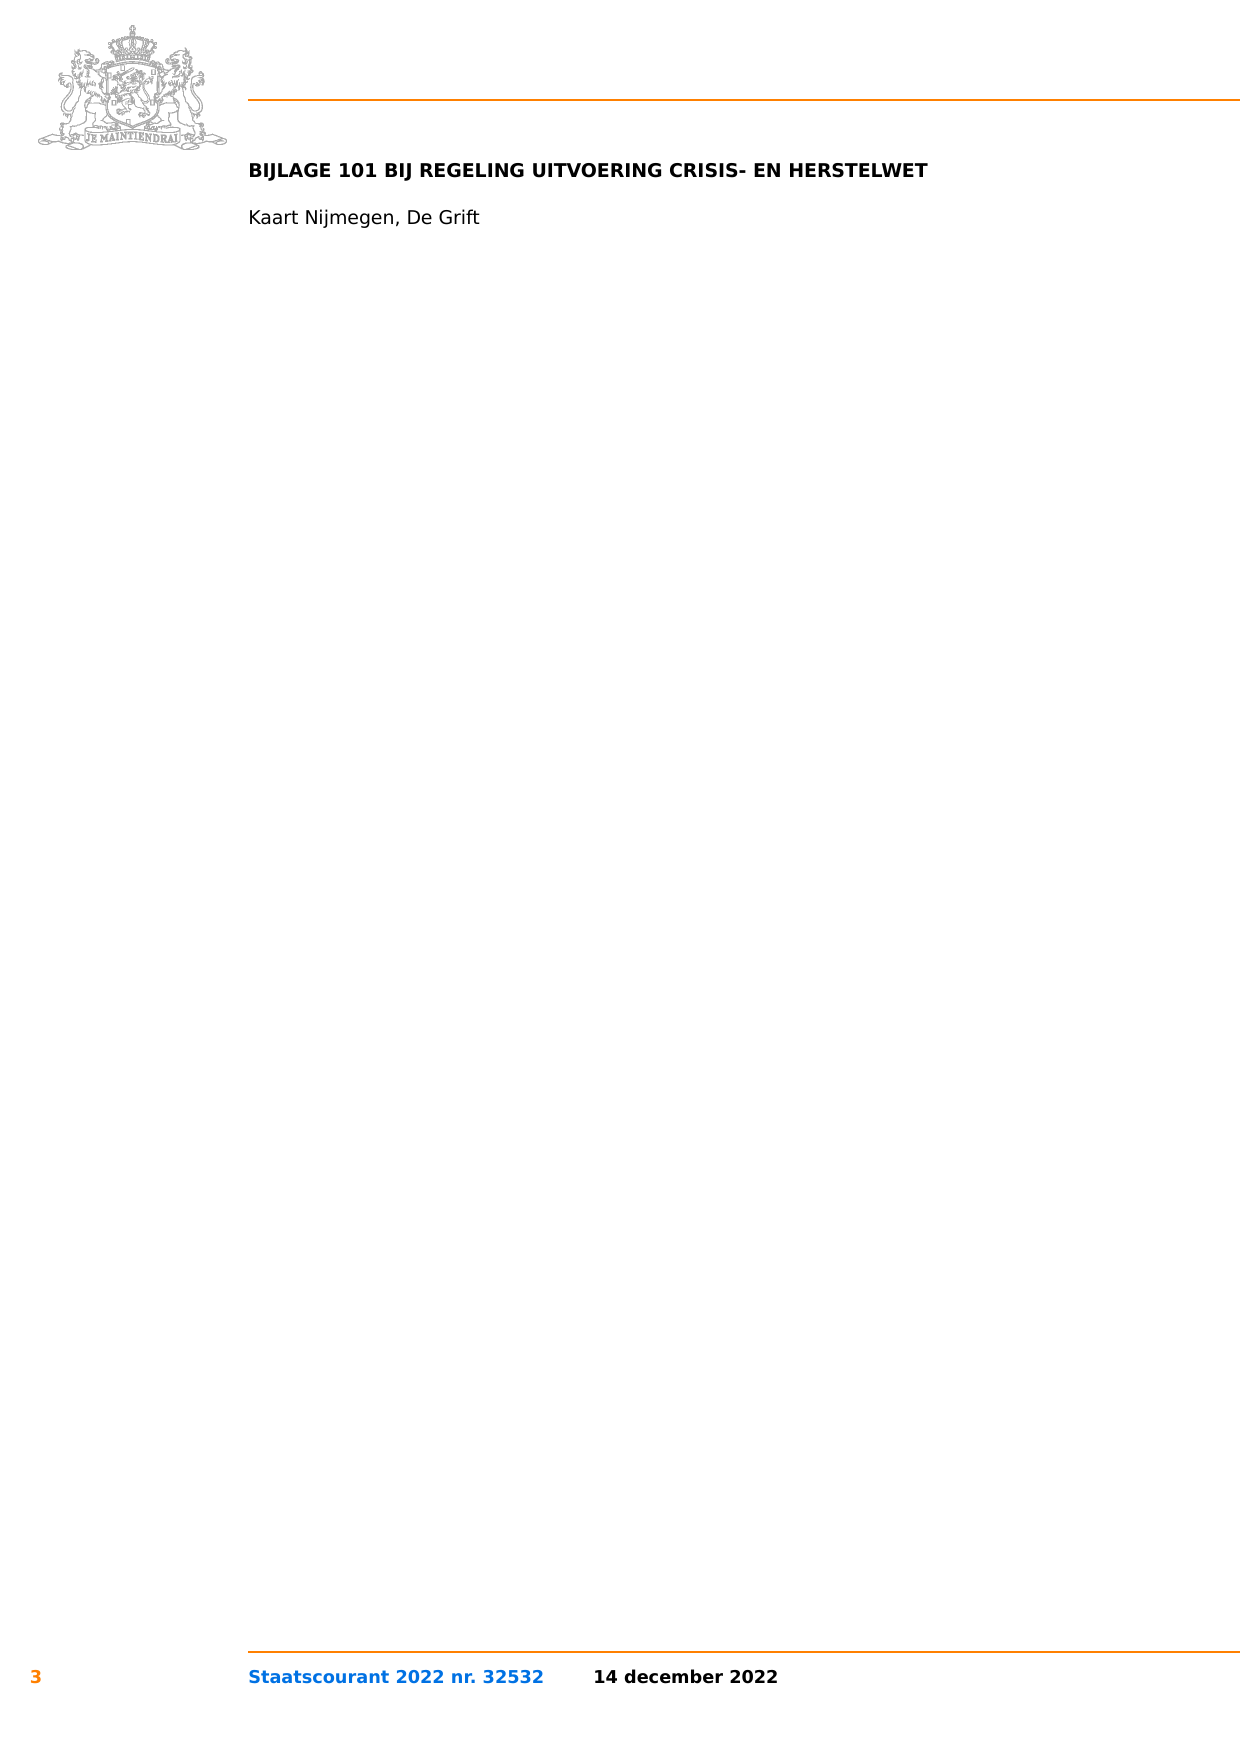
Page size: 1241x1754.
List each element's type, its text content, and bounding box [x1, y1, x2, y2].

subtitle BIJLAGE 101 BIJ REGELING UITVOERING CRISIS- EN HERSTELWET [248, 160, 1163, 182]
picture [38, 25, 227, 150]
text Kaart Nijmegen, De Grift [248, 207, 1163, 229]
